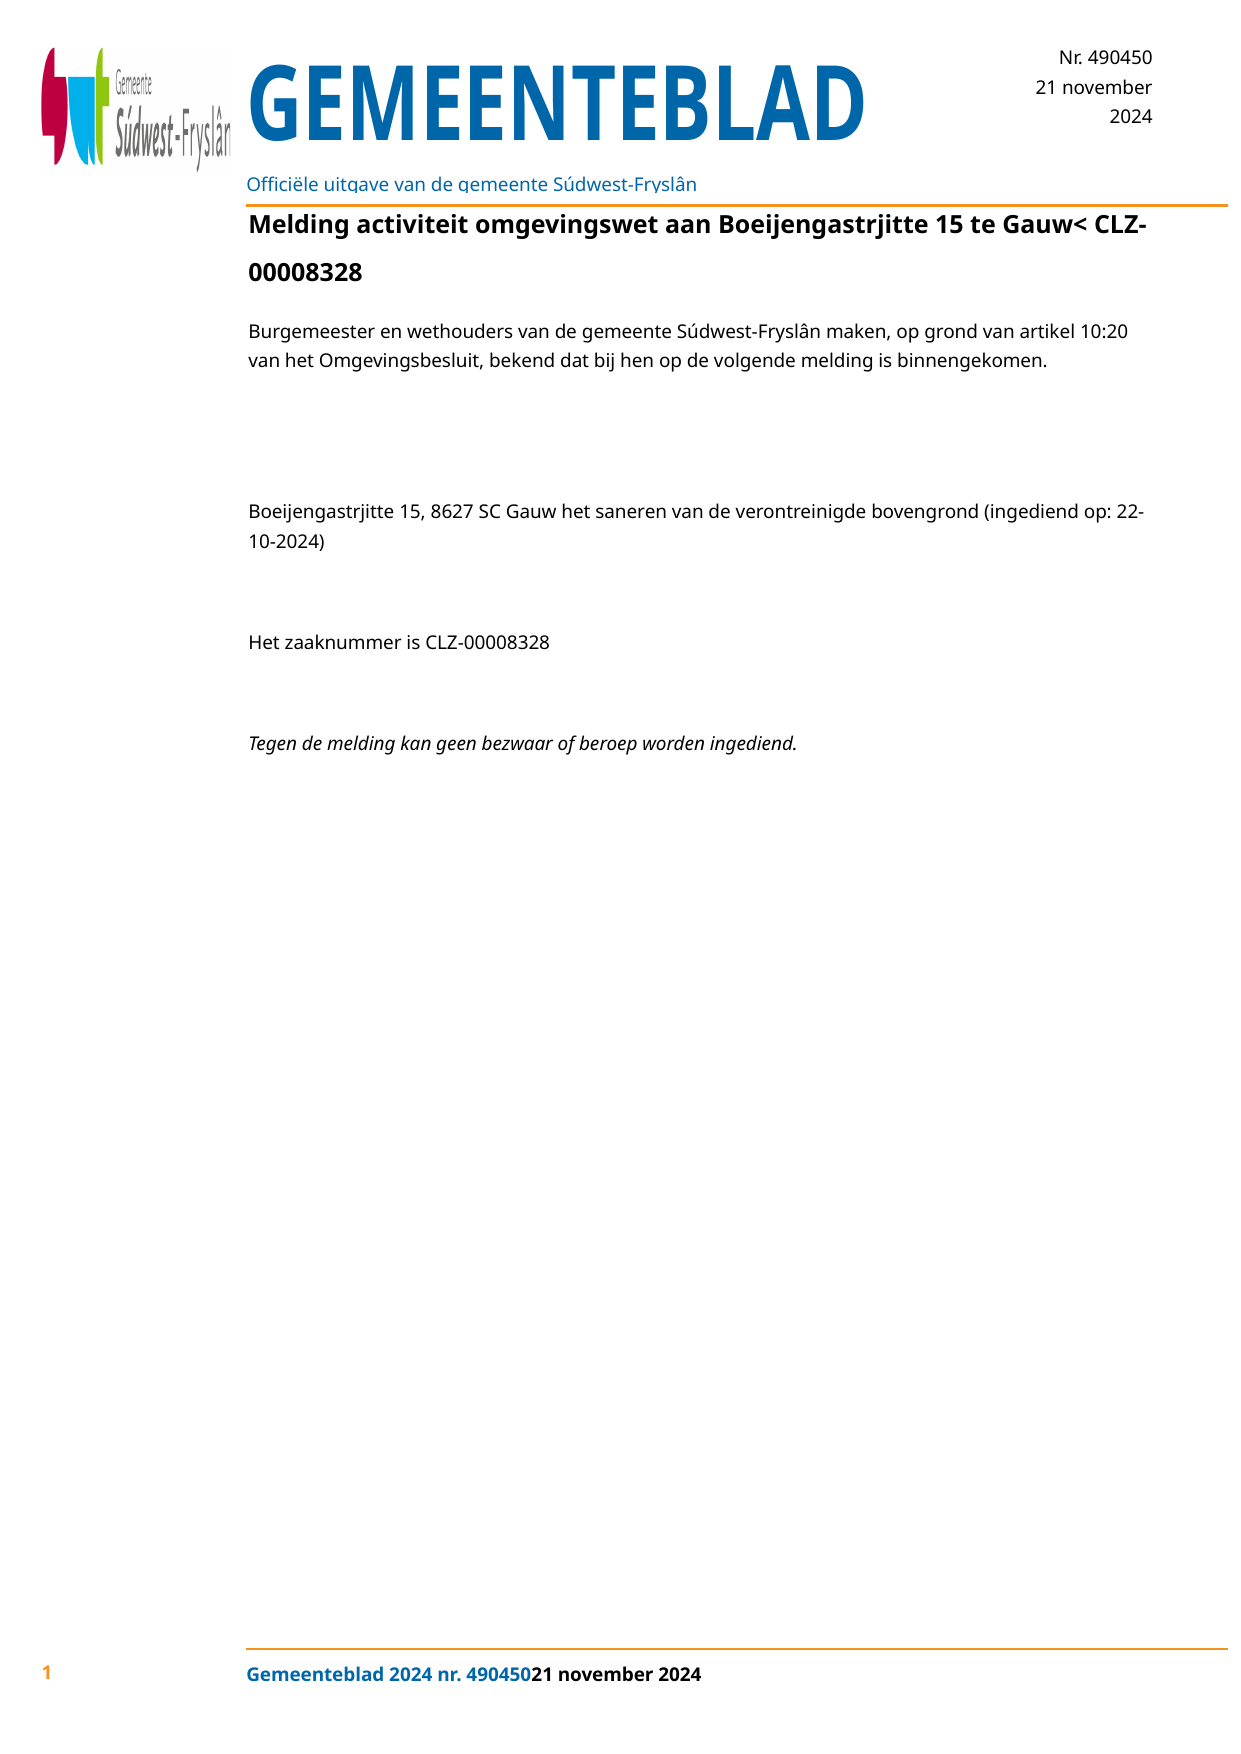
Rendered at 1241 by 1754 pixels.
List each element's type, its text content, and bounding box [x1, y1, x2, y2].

text Tegen de melding kan geen bezwaar of beroep worden ingediend. [248, 730, 1152, 756]
picture [41, 47, 231, 172]
text Het zaaknummer is CLZ-00008328 [248, 629, 1152, 655]
text Melding activiteit omgevingswet aan Boeijengastrjitte 15 te Gauw< CLZ-00008328 [248, 207, 1152, 288]
text Burgemeester en wethouders van de gemeente Súdwest-Fryslân maken, op grond van artikel 10:20 van het Omgevingsbesluit, bekend dat bij hen op de volgende melding is binnengekomen. [248, 318, 1152, 373]
text Boeijengastrjitte 15, 8627 SC Gauw het saneren van de verontreinigde bovengrond (ingediend op: 22-10-2024) [248, 499, 1152, 554]
